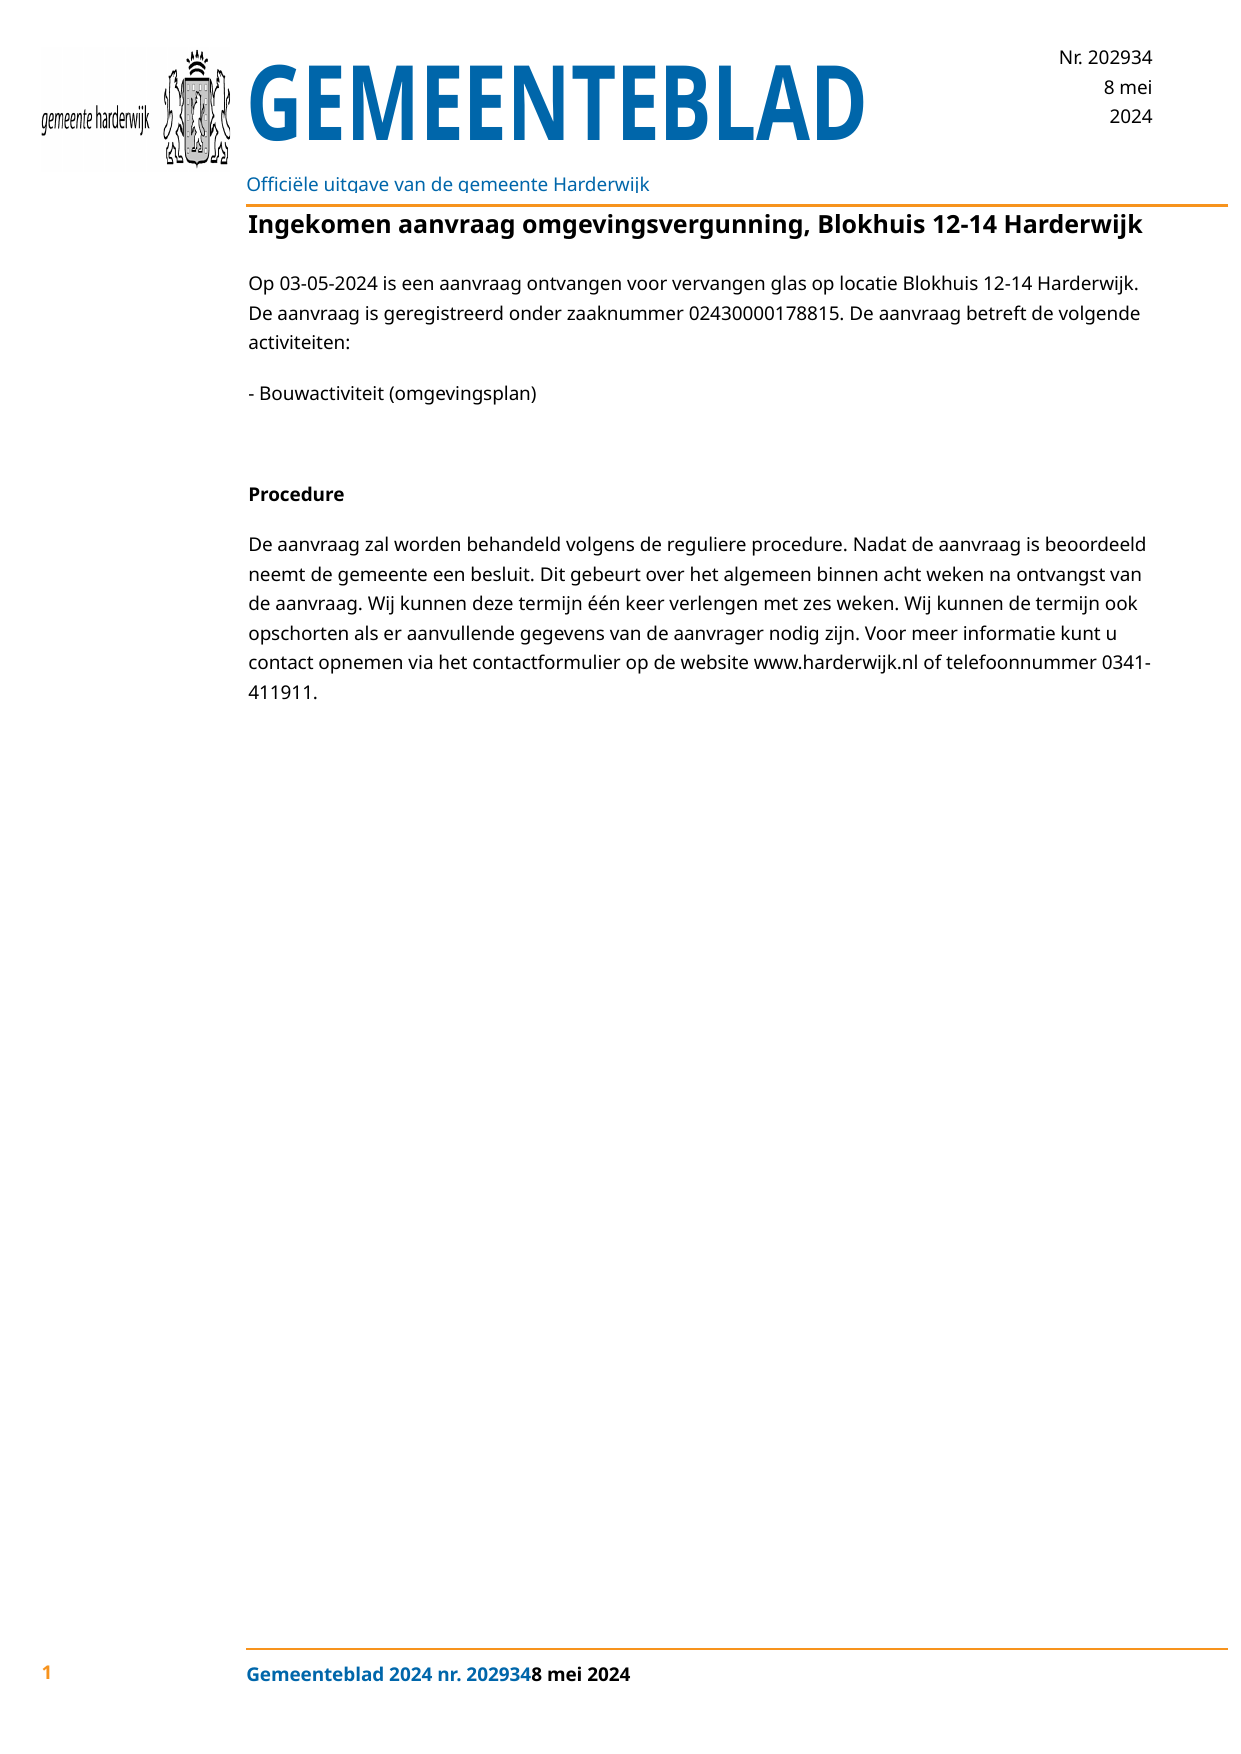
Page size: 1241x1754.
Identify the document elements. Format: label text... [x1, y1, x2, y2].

text Ingekomen aanvraag omgevingsvergunning, Blokhuis 12-14 Harderwijk [248, 207, 1152, 241]
text Op 03-05-2024 is een aanvraag ontvangen voor vervangen glas op locatie Blokhuis 12-14 Harderwijk. De aanvraag is geregistreerd onder zaaknummer 02430000178815. De aanvraag betreft de volgende activiteiten: [248, 270, 1152, 355]
text - Bouwactiviteit (omgevingsplan) [248, 380, 1152, 406]
text De aanvraag zal worden behandeld volgens de reguliere procedure. Nadat de aanvraag is beoordeeld neemt de gemeente een besluit. Dit gebeurt over het algemeen binnen acht weken na ontvangst van de aanvraag. Wij kunnen deze termijn één keer verlengen met zes weken. Wij kunnen de termijn ook opschorten als er aanvullende gegevens van de aanvrager nodig zijn. Voor meer informatie kunt u contact opnemen via het contactformulier op de website www.harderwijk.nl of telefoonnummer 0341-411911. [248, 531, 1152, 705]
picture [41, 47, 231, 172]
text Procedure [248, 481, 1152, 506]
